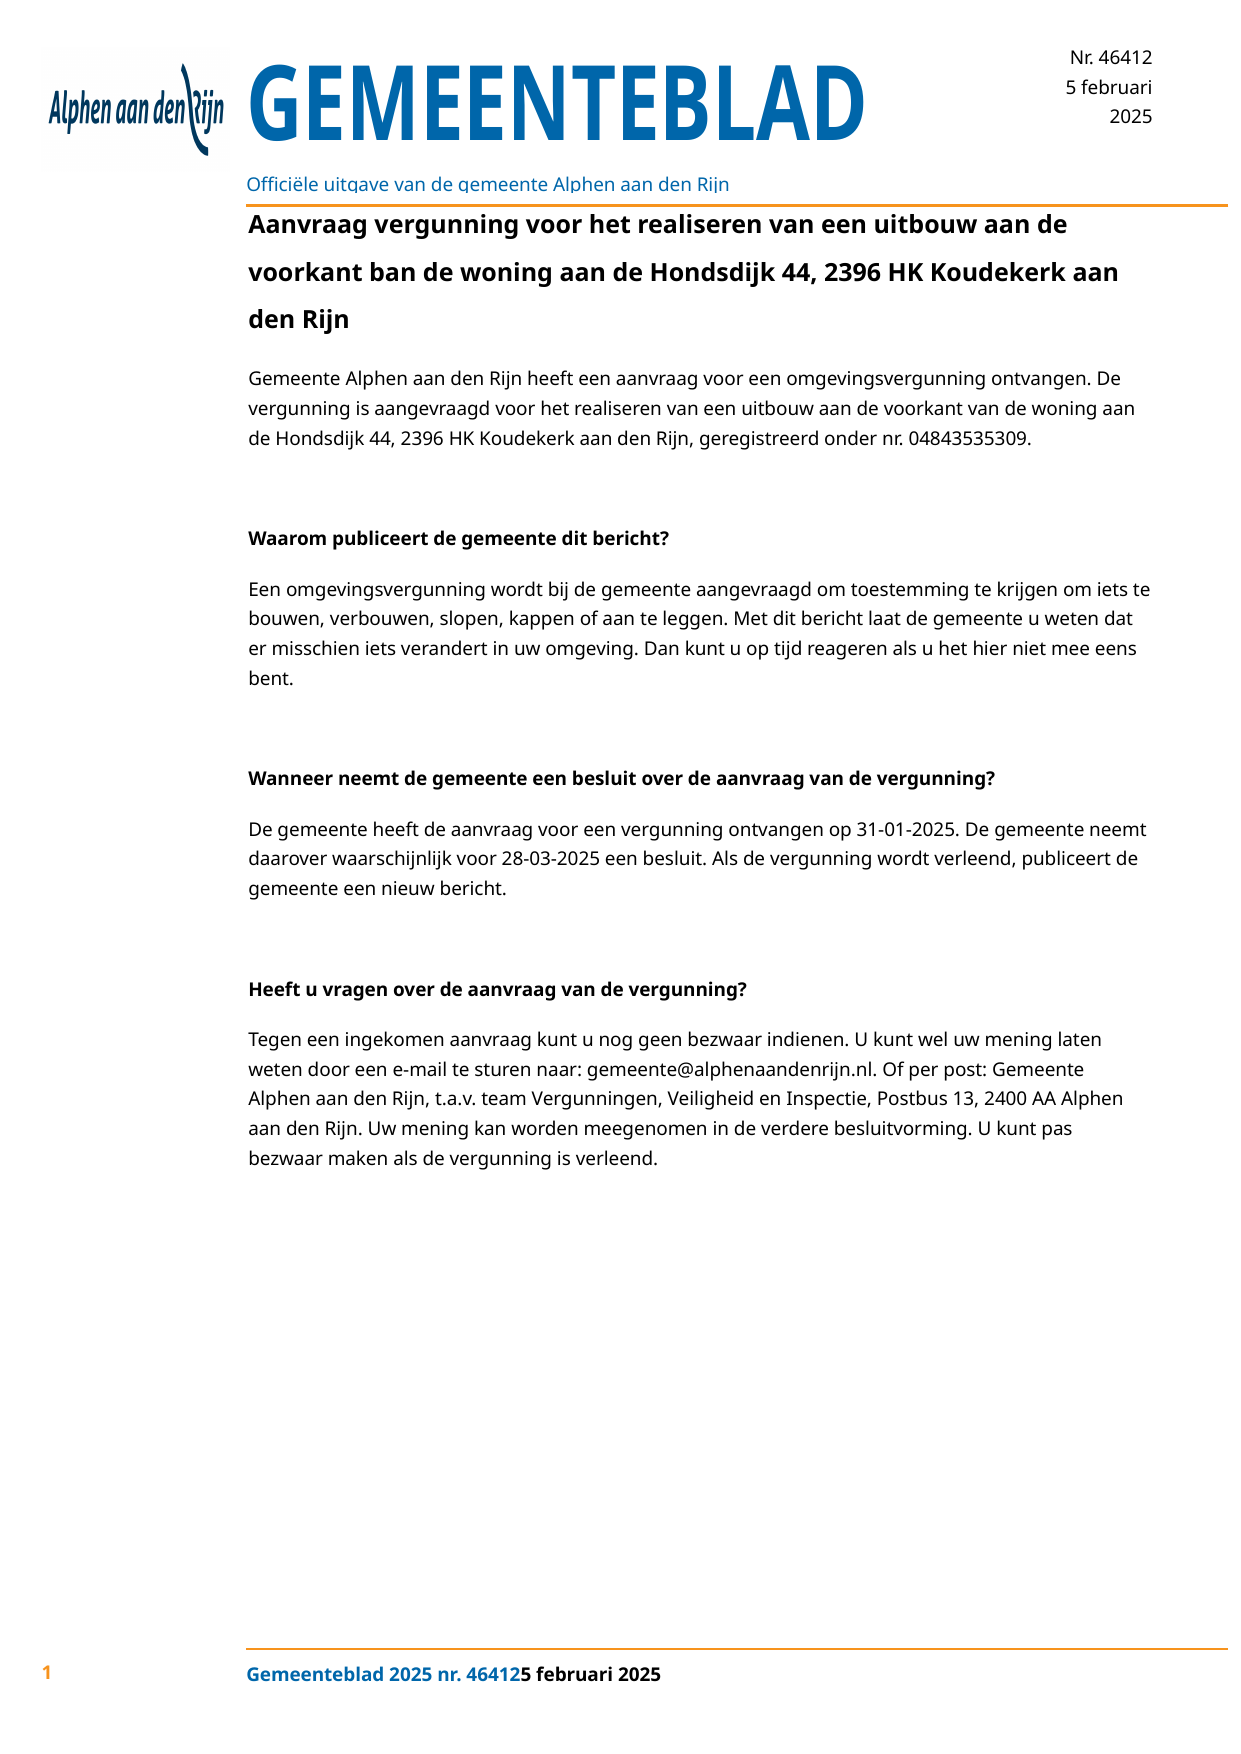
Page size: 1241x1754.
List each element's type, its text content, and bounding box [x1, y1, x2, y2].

text Een omgevingsvergunning wordt bij de gemeente aangevraagd om toestemming te krijgen om iets te bouwen, verbouwen, slopen, kappen of aan te leggen. Met dit bericht laat de gemeente u weten dat er misschien iets verandert in uw omgeving. Dan kunt u op tijd reageren als u het hier niet mee eens bent. [248, 576, 1152, 690]
text Wanneer neemt de gemeente een besluit over de aanvraag van de vergunning? [248, 766, 1152, 791]
text Aanvraag vergunning voor het realiseren van een uitbouw aan de voorkant ban de woning aan de Hondsdijk 44, 2396 HK Koudekerk aan den Rijn [248, 207, 1152, 336]
picture [41, 47, 231, 172]
text De gemeente heeft de aanvraag voor een vergunning ontvangen op 31-01-2025. De gemeente neemt daarover waarschijnlijk voor 28-03-2025 een besluit. Als de vergunning wordt verleend, publiceert de gemeente een nieuw bericht. [248, 816, 1152, 901]
text Tegen een ingekomen aanvraag kunt u nog geen bezwaar indienen. U kunt wel uw mening laten weten door een e-mail te sturen naar: gemeente@alphenaandenrijn.nl. Of per post: Gemeente Alphen aan den Rijn, t.a.v. team Vergunningen, Veiligheid en Inspectie, Postbus 13, 2400 AA Alphen aan den Rijn. Uw mening kan worden meegenomen in de verdere besluitvorming. U kunt pas bezwaar maken als de vergunning is verleend. [248, 1026, 1152, 1170]
text Heeft u vragen over de aanvraag van de vergunning? [248, 976, 1152, 1002]
text Waarom publiceert de gemeente dit bericht? [248, 526, 1152, 551]
text Gemeente Alphen aan den Rijn heeft een aanvraag voor een omgevingsvergunning ontvangen. De vergunning is aangevraagd voor het realiseren van een uitbouw aan de voorkant van de woning aan de Hondsdijk 44, 2396 HK Koudekerk aan den Rijn, geregistreerd onder nr. 04843535309. [248, 366, 1152, 450]
